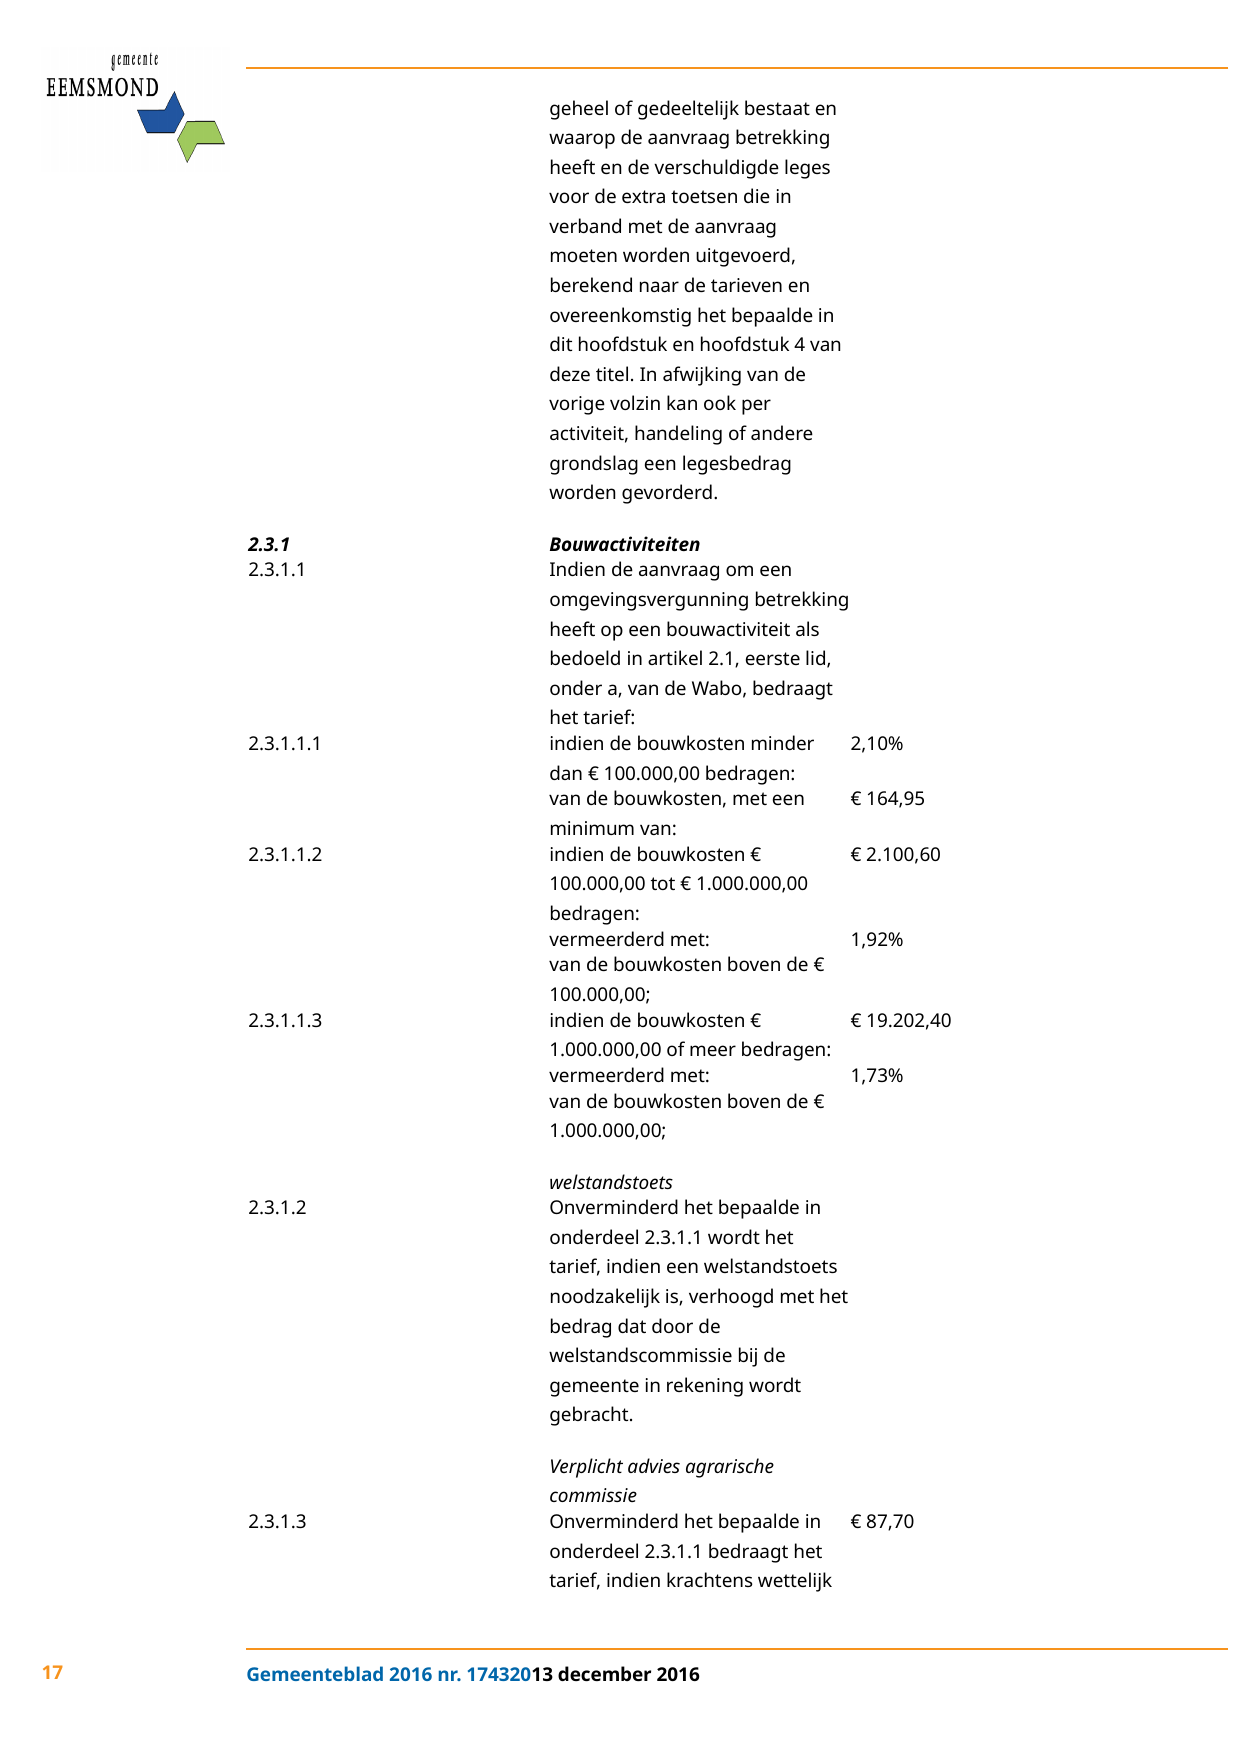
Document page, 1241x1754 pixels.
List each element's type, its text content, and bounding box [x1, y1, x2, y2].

table_cell Bouwactiviteiten [549, 531, 850, 557]
table_cell Onverminderd het bepaalde in onderdeel 2.3.1.1 wordt het tarief, indien een welstandstoets noodzakelijk is, verhoogd met het bedrag dat door de welstandscommissie bij de gemeente in rekening wordt gebracht. [549, 1195, 850, 1427]
table_cell 2.3.1.1 [248, 557, 549, 730]
table_cell Indien de aanvraag om een omgevingsvergunning betrekking heeft op een bouwactiviteit als bedoeld in artikel 2.1, eerste lid, onder a, van de Wabo, bedraagt het tarief: [549, 557, 850, 730]
table_cell [850, 1143, 1152, 1169]
table_cell van de bouwkosten boven de € 100.000,00; [549, 951, 850, 1007]
table_cell [549, 1428, 850, 1453]
table_cell [850, 1428, 1152, 1453]
table_cell indien de bouwkosten € 100.000,00 tot € 1.000.000,00 bedragen: [549, 841, 850, 926]
table_cell Verplicht advies agrarische commissie [549, 1453, 850, 1508]
table_cell [248, 505, 549, 531]
table_cell [850, 951, 1152, 1007]
table_cell [248, 1088, 549, 1143]
table_cell Onverminderd het bepaalde in onderdeel 2.3.1.1 bedraagt het tarief, indien krachtens wettelijk [549, 1509, 850, 1593]
table_cell van de bouwkosten, met een minimum van: [549, 786, 850, 841]
table_cell [248, 1143, 549, 1169]
table_header [248, 95, 549, 505]
table_header geheel of gedeeltelijk bestaat en waarop de aanvraag betrekking heeft en de verschuldigde leges voor de extra toetsen die in verband met de aanvraag moeten worden uitgevoerd, berekend naar de tarieven en overeenkomstig het bepaalde in dit hoofdstuk en hoofdstuk 4 van deze titel. In afwijking van de vorige volzin kan ook per activiteit, handeling of andere grondslag een legesbedrag worden gevorderd. [549, 95, 850, 505]
table_cell € 2.100,60 [850, 841, 1152, 926]
table_cell 1,73% [850, 1062, 1152, 1088]
table_cell 2.3.1.1.1 [248, 730, 549, 786]
table_cell 2.3.1.2 [248, 1195, 549, 1427]
table_cell [549, 505, 850, 531]
table_cell van de bouwkosten boven de € 1.000.000,00; [549, 1088, 850, 1143]
table_cell [549, 1143, 850, 1169]
table_cell € 164,95 [850, 786, 1152, 841]
table_cell € 87,70 [850, 1509, 1152, 1593]
table_cell [850, 1195, 1152, 1427]
picture [41, 47, 231, 172]
table_cell 1,92% [850, 926, 1152, 951]
table_cell indien de bouwkosten minder dan € 100.000,00 bedragen: [549, 730, 850, 786]
table_cell [248, 951, 549, 1007]
table_cell [850, 1453, 1152, 1508]
table_cell [850, 505, 1152, 531]
table_cell [850, 1169, 1152, 1194]
table_cell 2.3.1.1.2 [248, 841, 549, 926]
table_header [850, 95, 1152, 505]
table_cell [248, 786, 549, 841]
table_cell € 19.202,40 [850, 1007, 1152, 1062]
table_cell vermeerderd met: [549, 1062, 850, 1088]
table_cell welstandstoets [549, 1169, 850, 1194]
table_cell 2.3.1.3 [248, 1509, 549, 1593]
table_cell 2.3.1.1.3 [248, 1007, 549, 1062]
table_cell [850, 557, 1152, 730]
table_cell 2,10% [850, 730, 1152, 786]
table_cell vermeerderd met: [549, 926, 850, 951]
table_cell [248, 1062, 549, 1088]
table_cell [248, 1169, 549, 1194]
table_cell [248, 1453, 549, 1508]
table_cell [248, 926, 549, 951]
table_cell [248, 1428, 549, 1453]
table_cell [850, 531, 1152, 557]
table_cell indien de bouwkosten € 1.000.000,00 of meer bedragen: [549, 1007, 850, 1062]
table_cell 2.3.1 [248, 531, 549, 557]
